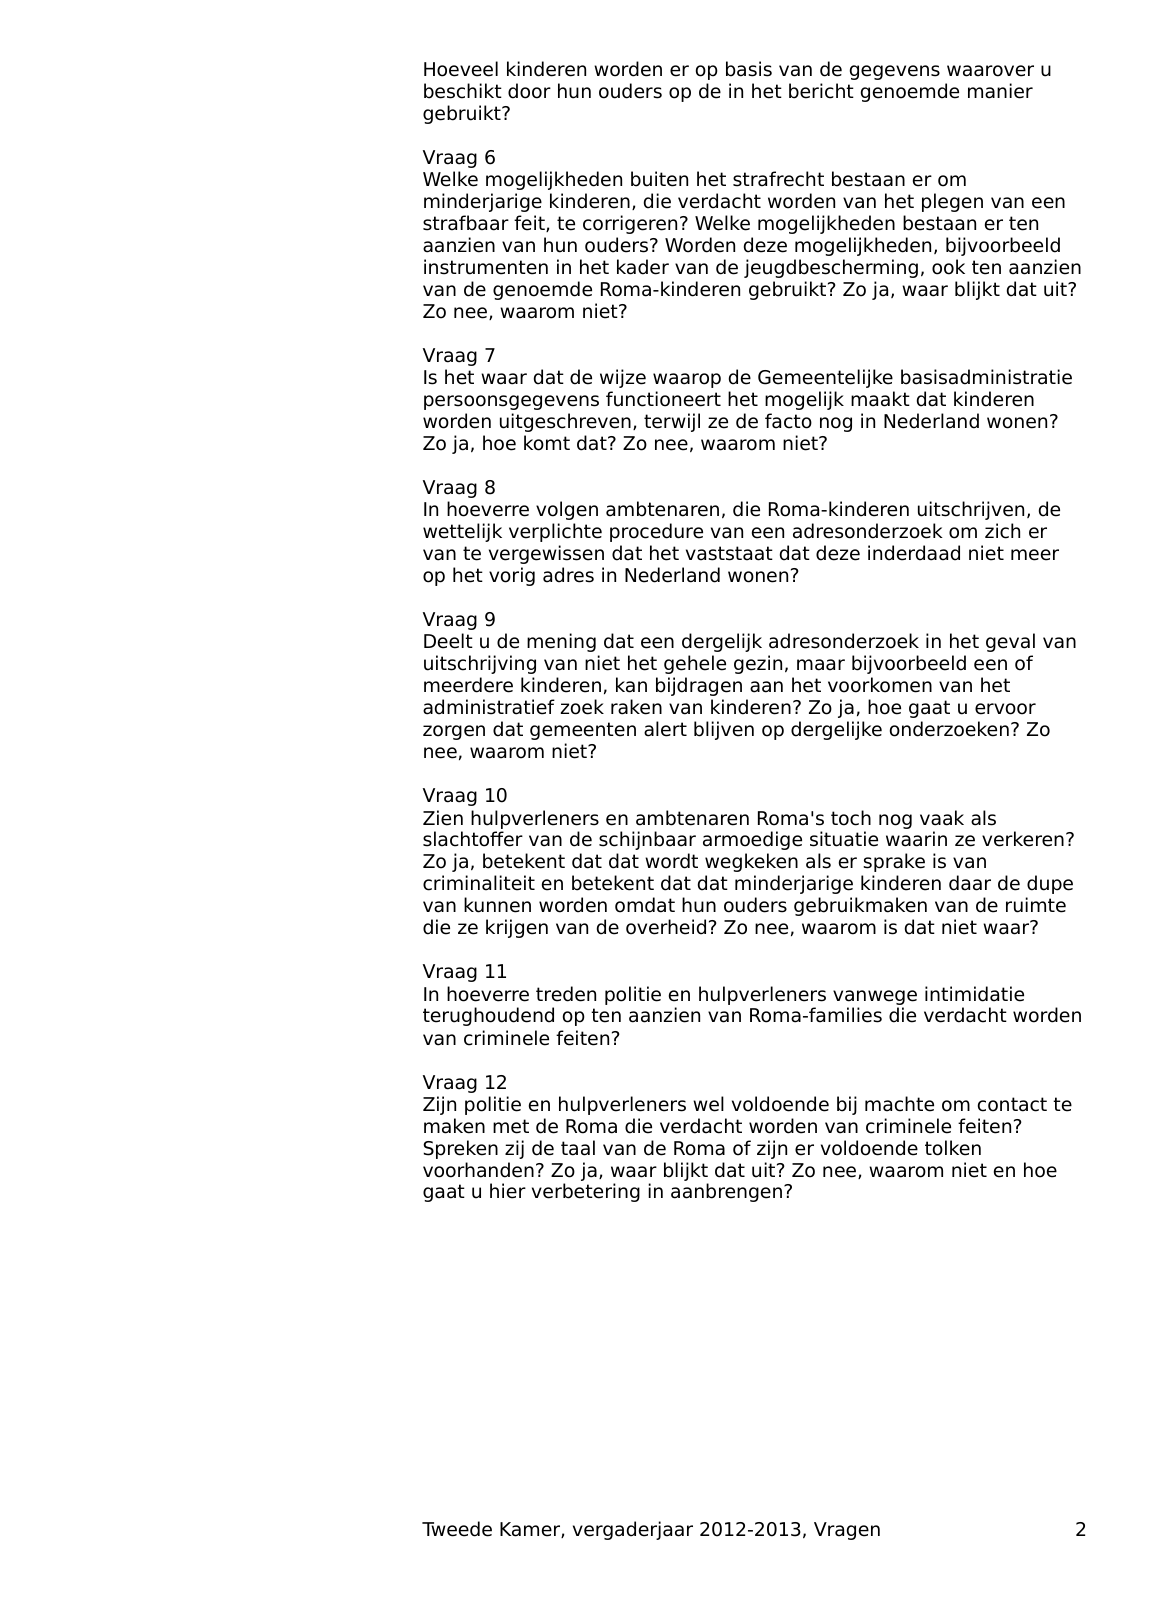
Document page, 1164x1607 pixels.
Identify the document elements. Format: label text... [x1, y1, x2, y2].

text Zijn politie en hulpverleners wel voldoende bij machte om contact te maken met de Roma die verdacht worden van criminele feiten? Spreken zij de taal van de Roma of zijn er voldoende tolken voorhanden? Zo ja, waar blijkt dat uit? Zo nee, waarom niet en hoe gaat u hier verbetering in aanbrengen? [422, 1093, 1087, 1203]
text Hoeveel kinderen worden er op basis van de gegevens waarover u beschikt door hun ouders op de in het bericht genoemde manier gebruikt? [422, 59, 1087, 125]
text Vraag 9 [422, 609, 1087, 631]
text Vraag 7 [422, 345, 1087, 367]
text In hoeverre treden politie en hulpverleners vanwege intimidatie terughoudend op ten aanzien van Roma-families die verdacht worden van criminele feiten? [422, 983, 1087, 1049]
text Vraag 6 [422, 147, 1087, 169]
text In hoeverre volgen ambtenaren, die Roma-kinderen uitschrijven, de wettelijk verplichte procedure van een adresonderzoek om zich er van te vergewissen dat het vaststaat dat deze inderdaad niet meer op het vorig adres in Nederland wonen? [422, 499, 1087, 587]
text Vraag 10 [422, 785, 1087, 807]
text Deelt u de mening dat een dergelijk adresonderzoek in het geval van uitschrijving van niet het gehele gezin, maar bijvoorbeeld een of meerdere kinderen, kan bijdragen aan het voorkomen van het administratief zoek raken van kinderen? Zo ja, hoe gaat u ervoor zorgen dat gemeenten alert blijven op dergelijke onderzoeken? Zo nee, waarom niet? [422, 631, 1087, 763]
text Welke mogelijkheden buiten het strafrecht bestaan er om minderjarige kinderen, die verdacht worden van het plegen van een strafbaar feit, te corrigeren? Welke mogelijkheden bestaan er ten aanzien van hun ouders? Worden deze mogelijkheden, bijvoorbeeld instrumenten in het kader van de jeugdbescherming, ook ten aanzien van de genoemde Roma-kinderen gebruikt? Zo ja, waar blijkt dat uit? Zo nee, waarom niet? [422, 169, 1087, 323]
text Is het waar dat de wijze waarop de Gemeentelijke basisadministratie persoonsgegevens functioneert het mogelijk maakt dat kinderen worden uitgeschreven, terwijl ze de facto nog in Nederland wonen? Zo ja, hoe komt dat? Zo nee, waarom niet? [422, 367, 1087, 455]
text Zien hulpverleners en ambtenaren Roma's toch nog vaak als slachtoffer van de schijnbaar armoedige situatie waarin ze verkeren? Zo ja, betekent dat dat wordt wegkeken als er sprake is van criminaliteit en betekent dat dat minderjarige kinderen daar de dupe van kunnen worden omdat hun ouders gebruikmaken van de ruimte die ze krijgen van de overheid? Zo nee, waarom is dat niet waar? [422, 807, 1087, 939]
text Vraag 11 [422, 961, 1087, 983]
text Vraag 12 [422, 1072, 1087, 1093]
text Vraag 8 [422, 477, 1087, 499]
